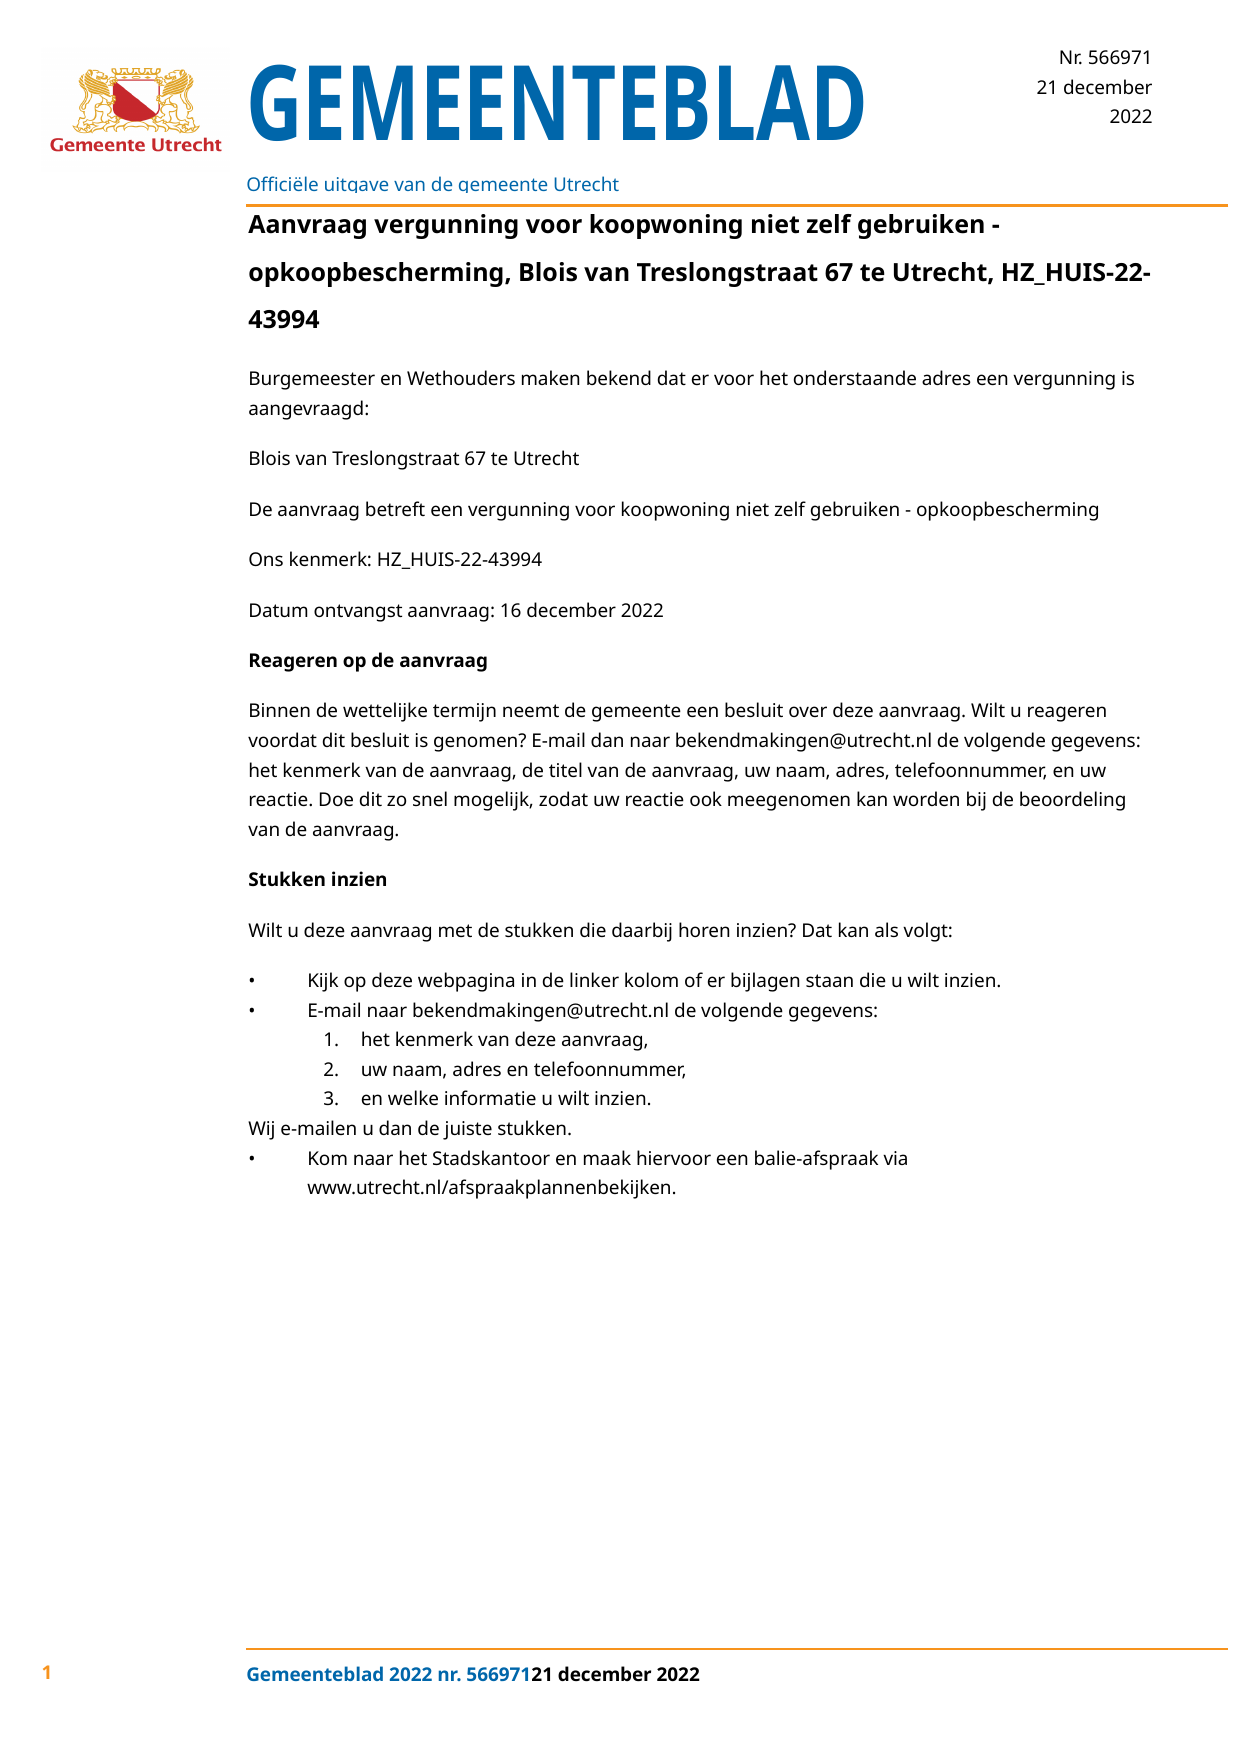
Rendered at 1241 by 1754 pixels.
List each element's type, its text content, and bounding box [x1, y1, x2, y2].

text Reageren op de aanvraag [248, 647, 1152, 673]
picture [41, 47, 231, 172]
text Burgemeester en Wethouders maken bekend dat er voor het onderstaande adres een vergunning is aangevraagd: [248, 366, 1152, 421]
text Binnen de wettelijke termijn neemt de gemeente een besluit over deze aanvraag. Wilt u reageren voordat dit besluit is genomen? E-mail dan naar bekendmakingen@utrecht.nl de volgende gegevens: het kenmerk van de aanvraag, de titel van de aanvraag, uw naam, adres, telefoonnummer, en uw reactie. Doe dit zo snel mogelijk, zodat uw reactie ook meegenomen kan worden bij de beoordeling van de aanvraag. [248, 698, 1152, 842]
list het kenmerk van deze aanvraag, [323, 1026, 1152, 1052]
list E-mail naar bekendmakingen@utrecht.nl de volgende gegevens: [248, 997, 1152, 1022]
text Stukken inzien [248, 866, 1152, 892]
text Aanvraag vergunning voor koopwoning niet zelf gebruiken - opkoopbescherming, Blois van Treslongstraat 67 te Utrecht, HZ_HUIS-22-43994 [248, 207, 1152, 336]
text De aanvraag betreft een vergunning voor koopwoning niet zelf gebruiken - opkoopbescherming [248, 496, 1152, 522]
list Kom naar het Stadskantoor en maak hiervoor een balie-afspraak via www.utrecht.nl/afspraakplannenbekijken. [248, 1145, 1152, 1200]
list uw naam, adres en telefoonnummer, [323, 1056, 1152, 1082]
text Ons kenmerk: HZ_HUIS-22-43994 [248, 546, 1152, 572]
list Kijk op deze webpagina in de linker kolom of er bijlagen staan die u wilt inzien. [248, 967, 1152, 993]
text Blois van Treslongstraat 67 te Utrecht [248, 446, 1152, 471]
text Wij e-mailen u dan de juiste stukken. [248, 1115, 1152, 1141]
text Datum ontvangst aanvraag: 16 december 2022 [248, 597, 1152, 622]
list en welke informatie u wilt inzien. [323, 1086, 1152, 1111]
text Wilt u deze aanvraag met de stukken die daarbij horen inzien? Dat kan als volgt: [248, 917, 1152, 942]
